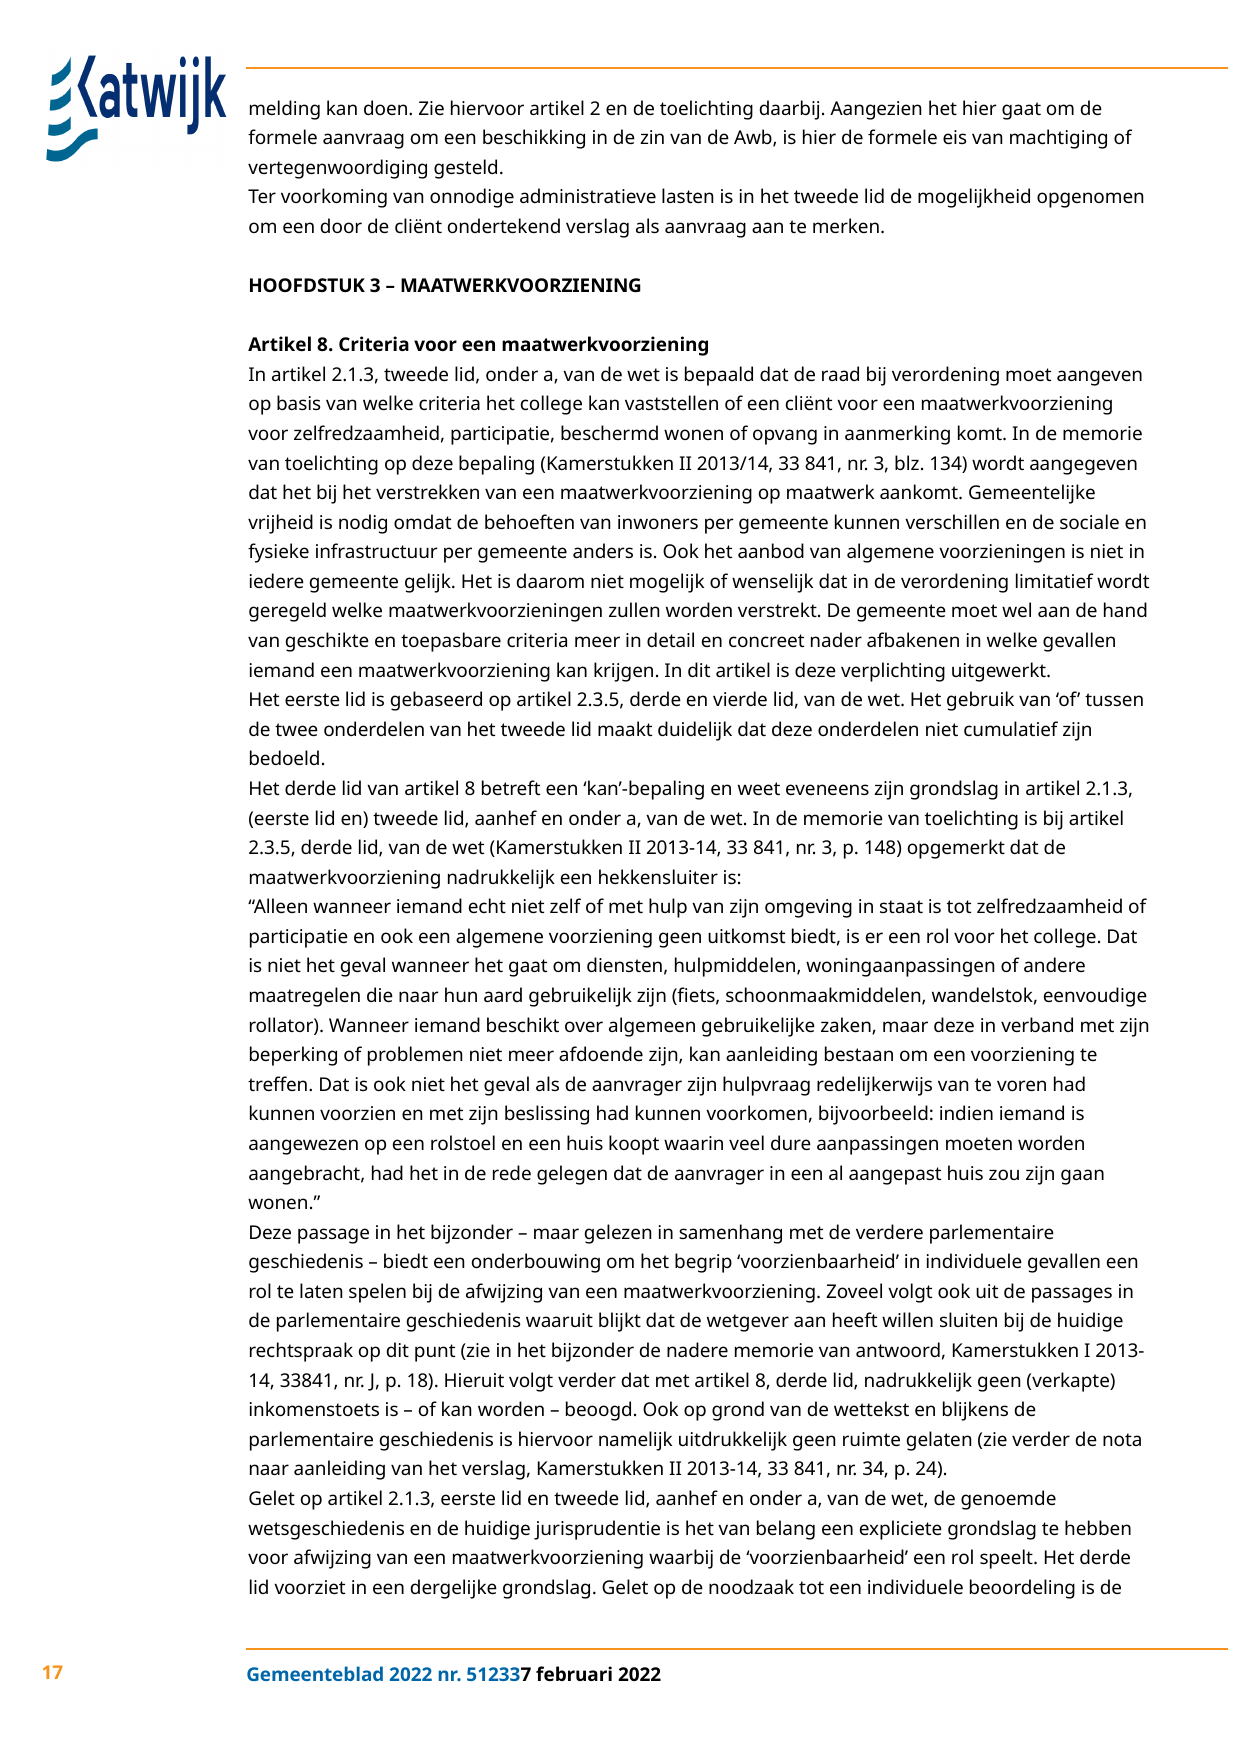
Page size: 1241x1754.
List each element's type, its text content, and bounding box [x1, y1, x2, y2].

text HOOFDSTUK 3 – MAATWERKVOORZIENING [248, 272, 1152, 298]
text Artikel 8. Criteria voor een maatwerkvoorziening [248, 331, 1152, 357]
text Gelet op artikel 2.1.3, eerste lid en tweede lid, aanhef en onder a, van de wet, de genoemde wetsgeschiedenis en de huidige jurisprudentie is het van belang een expliciete grondslag te hebben voor afwijzing van een maatwerkvoorziening waarbij de ‘voorzienbaarheid’ een rol speelt. Het derde lid voorziet in een dergelijke grondslag. Gelet op de noodzaak tot een individuele beoordeling is de [248, 1485, 1152, 1600]
text “Alleen wanneer iemand echt niet zelf of met hulp van zijn omgeving in staat is tot zelfredzaamheid of participatie en ook een algemene voorziening geen uitkomst biedt, is er een rol voor het college. Dat is niet het geval wanneer het gaat om diensten, hulpmiddelen, woningaanpassingen of andere maatregelen die naar hun aard gebruikelijk zijn (fiets, schoonmaakmiddelen, wandelstok, eenvoudige rollator). Wanneer iemand beschikt over algemeen gebruikelijke zaken, maar deze in verband met zijn beperking of problemen niet meer afdoende zijn, kan aanleiding bestaan om een voorziening te treffen. Dat is ook niet het geval als de aanvrager zijn hulpvraag redelijkerwijs van te voren had kunnen voorzien en met zijn beslissing had kunnen voorkomen, bijvoorbeeld: indien iemand is aangewezen op een rolstoel en een huis koopt waarin veel dure aanpassingen moeten worden aangebracht, had het in de rede gelegen dat de aanvrager in een al aangepast huis zou zijn gaan wonen.” [248, 893, 1152, 1215]
text Het eerste lid is gebaseerd op artikel 2.3.5, derde en vierde lid, van de wet. Het gebruik van ‘of’ tussen de twee onderdelen van het tweede lid maakt duidelijk dat deze onderdelen niet cumulatief zijn bedoeld. [248, 686, 1152, 771]
picture [41, 47, 231, 172]
text Deze passage in het bijzonder – maar gelezen in samenhang met de verdere parlementaire geschiedenis – biedt een onderbouwing om het begrip ‘voorzienbaarheid’ in individuele gevallen een rol te laten spelen bij de afwijzing van een maatwerkvoorziening. Zoveel volgt ook uit de passages in de parlementaire geschiedenis waaruit blijkt dat de wetgever aan heeft willen sluiten bij de huidige rechtspraak op dit punt (zie in het bijzonder de nadere memorie van antwoord, Kamerstukken I 2013-14, 33841, nr. J, p. 18). Hieruit volgt verder dat met artikel 8, derde lid, nadrukkelijk geen (verkapte) inkomenstoets is – of kan worden – beoogd. Ook op grond van de wettekst en blijkens de parlementaire geschiedenis is hiervoor namelijk uitdrukkelijk geen ruimte gelaten (zie verder de nota naar aanleiding van het verslag, Kamerstukken II 2013-14, 33 841, nr. 34, p. 24). [248, 1219, 1152, 1481]
text In artikel 2.1.3, tweede lid, onder a, van de wet is bepaald dat de raad bij verordening moet aangeven op basis van welke criteria het college kan vaststellen of een cliënt voor een maatwerkvoorziening voor zelfredzaamheid, participatie, beschermd wonen of opvang in aanmerking komt. In de memorie van toelichting op deze bepaling (Kamerstukken II 2013/14, 33 841, nr. 3, blz. 134) wordt aangegeven dat het bij het verstrekken van een maatwerkvoorziening op maatwerk aankomt. Gemeentelijke vrijheid is nodig omdat de behoeften van inwoners per gemeente kunnen verschillen en de sociale en fysieke infrastructuur per gemeente anders is. Ook het aanbod van algemene voorzieningen is niet in iedere gemeente gelijk. Het is daarom niet mogelijk of wenselijk dat in de verordening limitatief wordt geregeld welke maatwerkvoorzieningen zullen worden verstrekt. De gemeente moet wel aan de hand van geschikte en toepasbare criteria meer in detail en concreet nader afbakenen in welke gevallen iemand een maatwerkvoorziening kan krijgen. In dit artikel is deze verplichting uitgewerkt. [248, 361, 1152, 683]
text Het derde lid van artikel 8 betreft een ‘kan’-bepaling en weet eveneens zijn grondslag in artikel 2.1.3, (eerste lid en) tweede lid, aanhef en onder a, van de wet. In de memorie van toelichting is bij artikel 2.3.5, derde lid, van de wet (Kamerstukken II 2013-14, 33 841, nr. 3, p. 148) opgemerkt dat de maatwerkvoorziening nadrukkelijk een hekkensluiter is: [248, 775, 1152, 890]
text melding kan doen. Zie hiervoor artikel 2 en de toelichting daarbij. Aangezien het hier gaat om de formele aanvraag om een beschikking in de zin van de Awb, is hier de formele eis van machtiging of vertegenwoordiging gesteld. [248, 95, 1152, 180]
text Ter voorkoming van onnodige administratieve lasten is in het tweede lid de mogelijkheid opgenomen om een door de cliënt ondertekend verslag als aanvraag aan te merken. [248, 183, 1152, 239]
